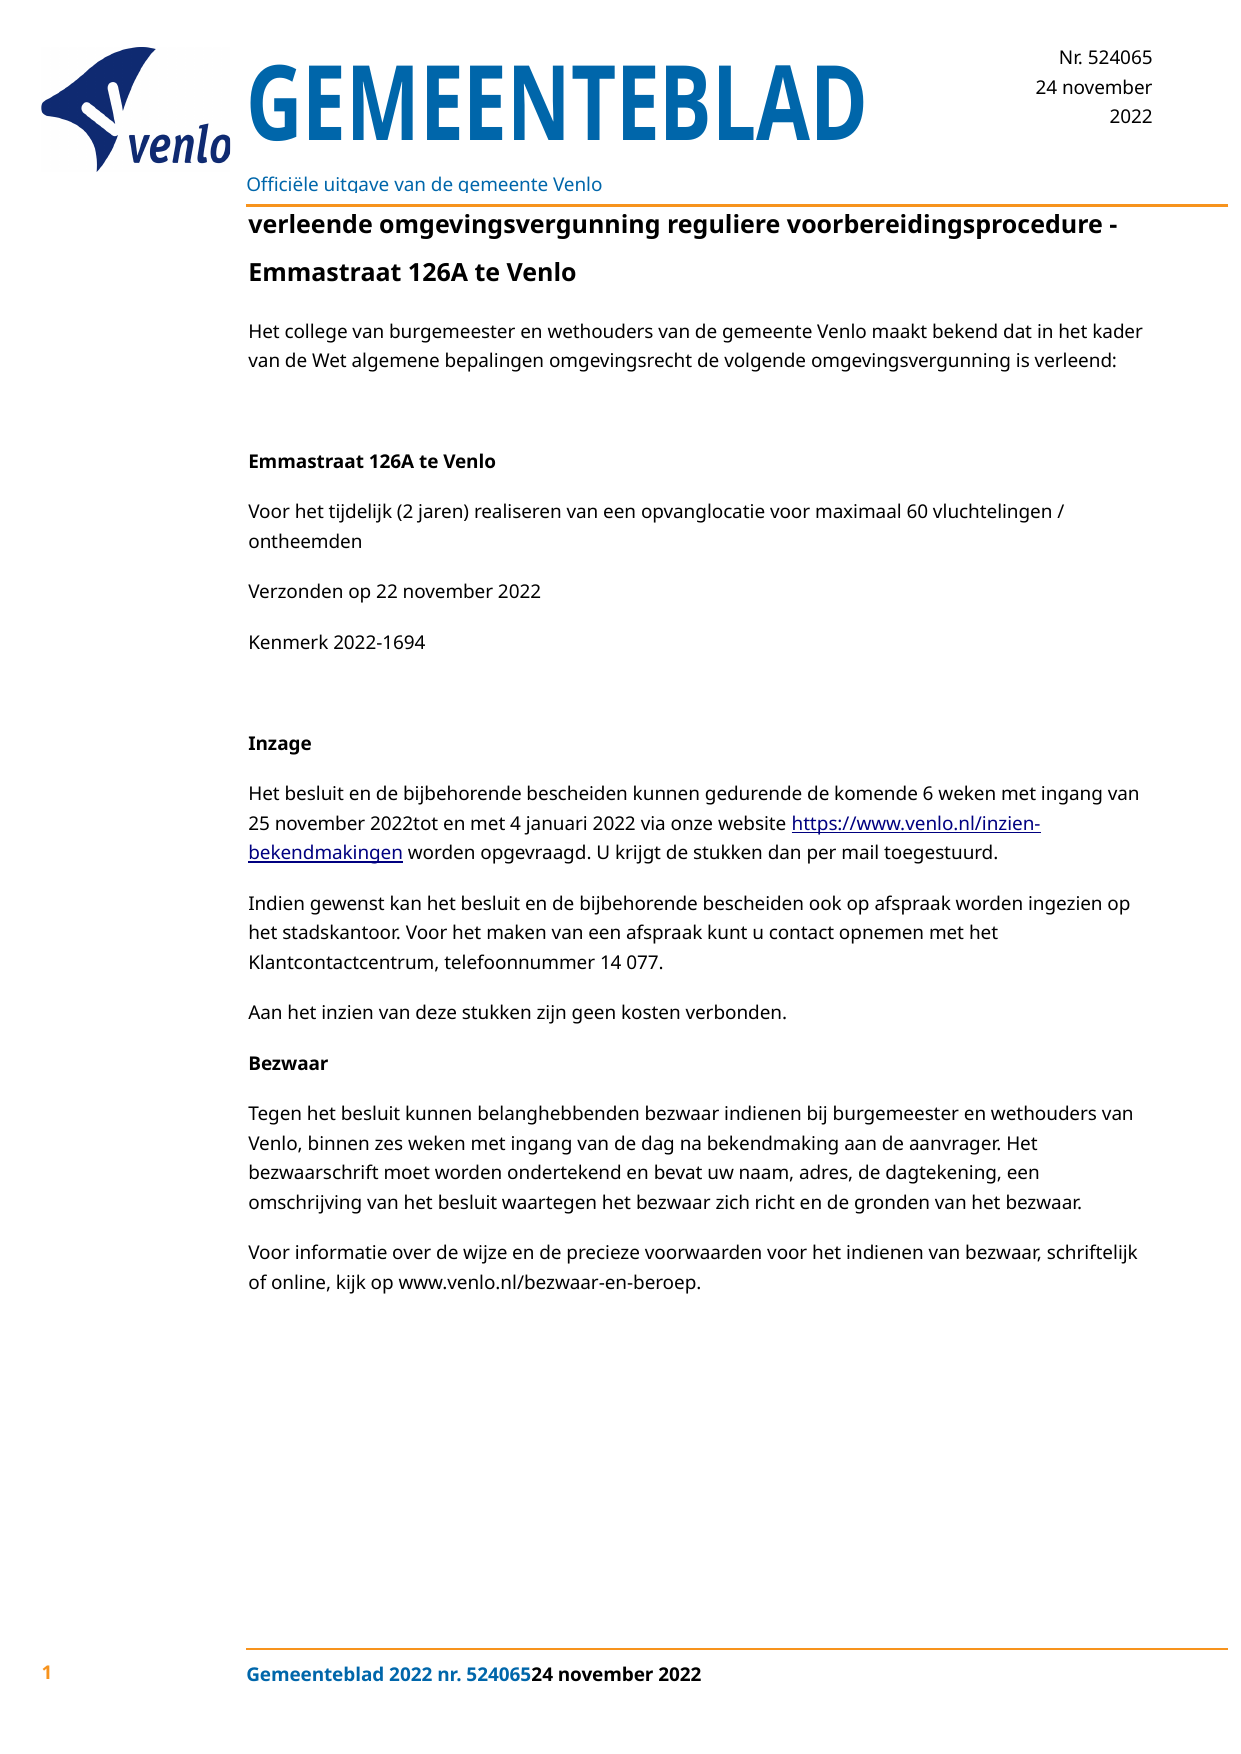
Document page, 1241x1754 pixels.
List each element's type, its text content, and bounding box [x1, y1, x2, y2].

text verleende omgevingsvergunning reguliere voorbereidingsprocedure - Emmastraat 126A te Venlo [248, 207, 1152, 288]
text Het besluit en de bijbehorende bescheiden kunnen gedurende de komende 6 weken met ingang van 25 november 2022tot en met 4 januari 2022 via onze website https://www.venlo.nl/inzien-bekendmakingen worden opgevraagd. U krijgt de stukken dan per mail toegestuurd. [248, 780, 1152, 865]
text Bezwaar [248, 1050, 1152, 1076]
text Het college van burgemeester en wethouders van de gemeente Venlo maakt bekend dat in het kader van de Wet algemene bepalingen omgevingsrecht de volgende omgevingsvergunning is verleend: [248, 318, 1152, 373]
text Emmastraat 126A te Venlo [248, 448, 1152, 474]
text Voor informatie over de wijze en de precieze voorwaarden voor het indienen van bezwaar, schriftelijk of online, kijk op www.venlo.nl/bezwaar-en-beroep. [248, 1239, 1152, 1295]
text Voor het tijdelijk (2 jaren) realiseren van een opvanglocatie voor maximaal 60 vluchtelingen / ontheemden [248, 499, 1152, 554]
text Kenmerk 2022-1694 [248, 629, 1152, 655]
text Indien gewenst kan het besluit en de bijbehorende bescheiden ook op afspraak worden ingezien op het stadskantoor. Voor het maken van een afspraak kunt u contact opnemen met het Klantcontactcentrum, telefoonnummer 14 077. [248, 890, 1152, 975]
text Inzage [248, 730, 1152, 756]
text Aan het inzien van deze stukken zijn geen kosten verbonden. [248, 999, 1152, 1025]
picture [41, 47, 231, 172]
text Verzonden op 22 november 2022 [248, 579, 1152, 604]
text Tegen het besluit kunnen belanghebbenden bezwaar indienen bij burgemeester en wethouders van Venlo, binnen zes weken met ingang van de dag na bekendmaking aan de aanvrager. Het bezwaarschrift moet worden ondertekend en bevat uw naam, adres, de dagtekening, een omschrijving van het besluit waartegen het bezwaar zich richt en de gronden van het bezwaar. [248, 1100, 1152, 1215]
